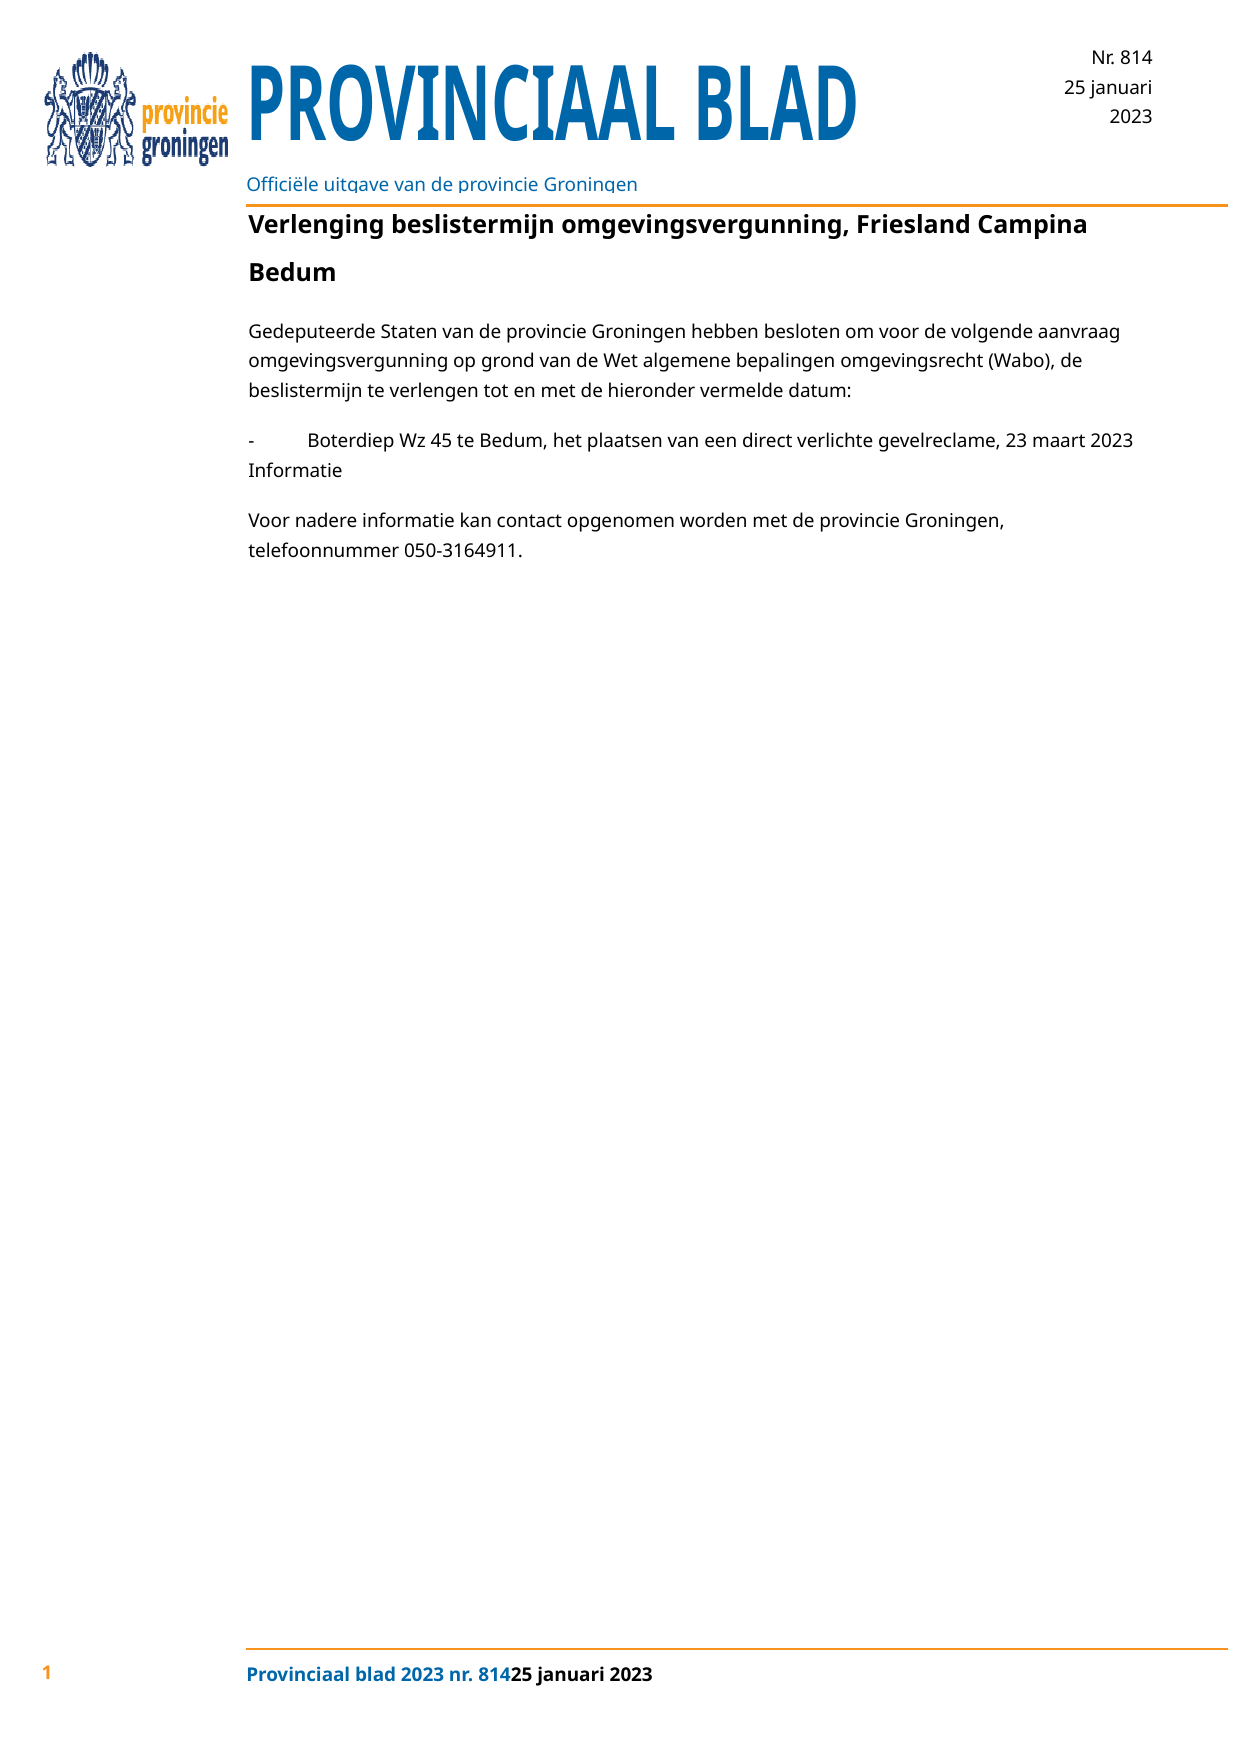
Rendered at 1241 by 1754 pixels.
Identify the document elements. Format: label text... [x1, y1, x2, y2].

text Informatie [248, 457, 1152, 483]
text Verlenging beslistermijn omgevingsvergunning, Friesland Campina Bedum [248, 207, 1152, 288]
list Boterdiep Wz 45 te Bedum, het plaatsen van een direct verlichte gevelreclame, 23 maart 2023 [248, 427, 1152, 453]
picture [41, 47, 231, 172]
text Gedeputeerde Staten van de provincie Groningen hebben besloten om voor de volgende aanvraag omgevingsvergunning op grond van de Wet algemene bepalingen omgevingsrecht (Wabo), de beslistermijn te verlengen tot en met de hieronder vermelde datum: [248, 318, 1152, 403]
text Voor nadere informatie kan contact opgenomen worden met de provincie Groningen, telefoonnummer 050-3164911. [248, 507, 1152, 563]
